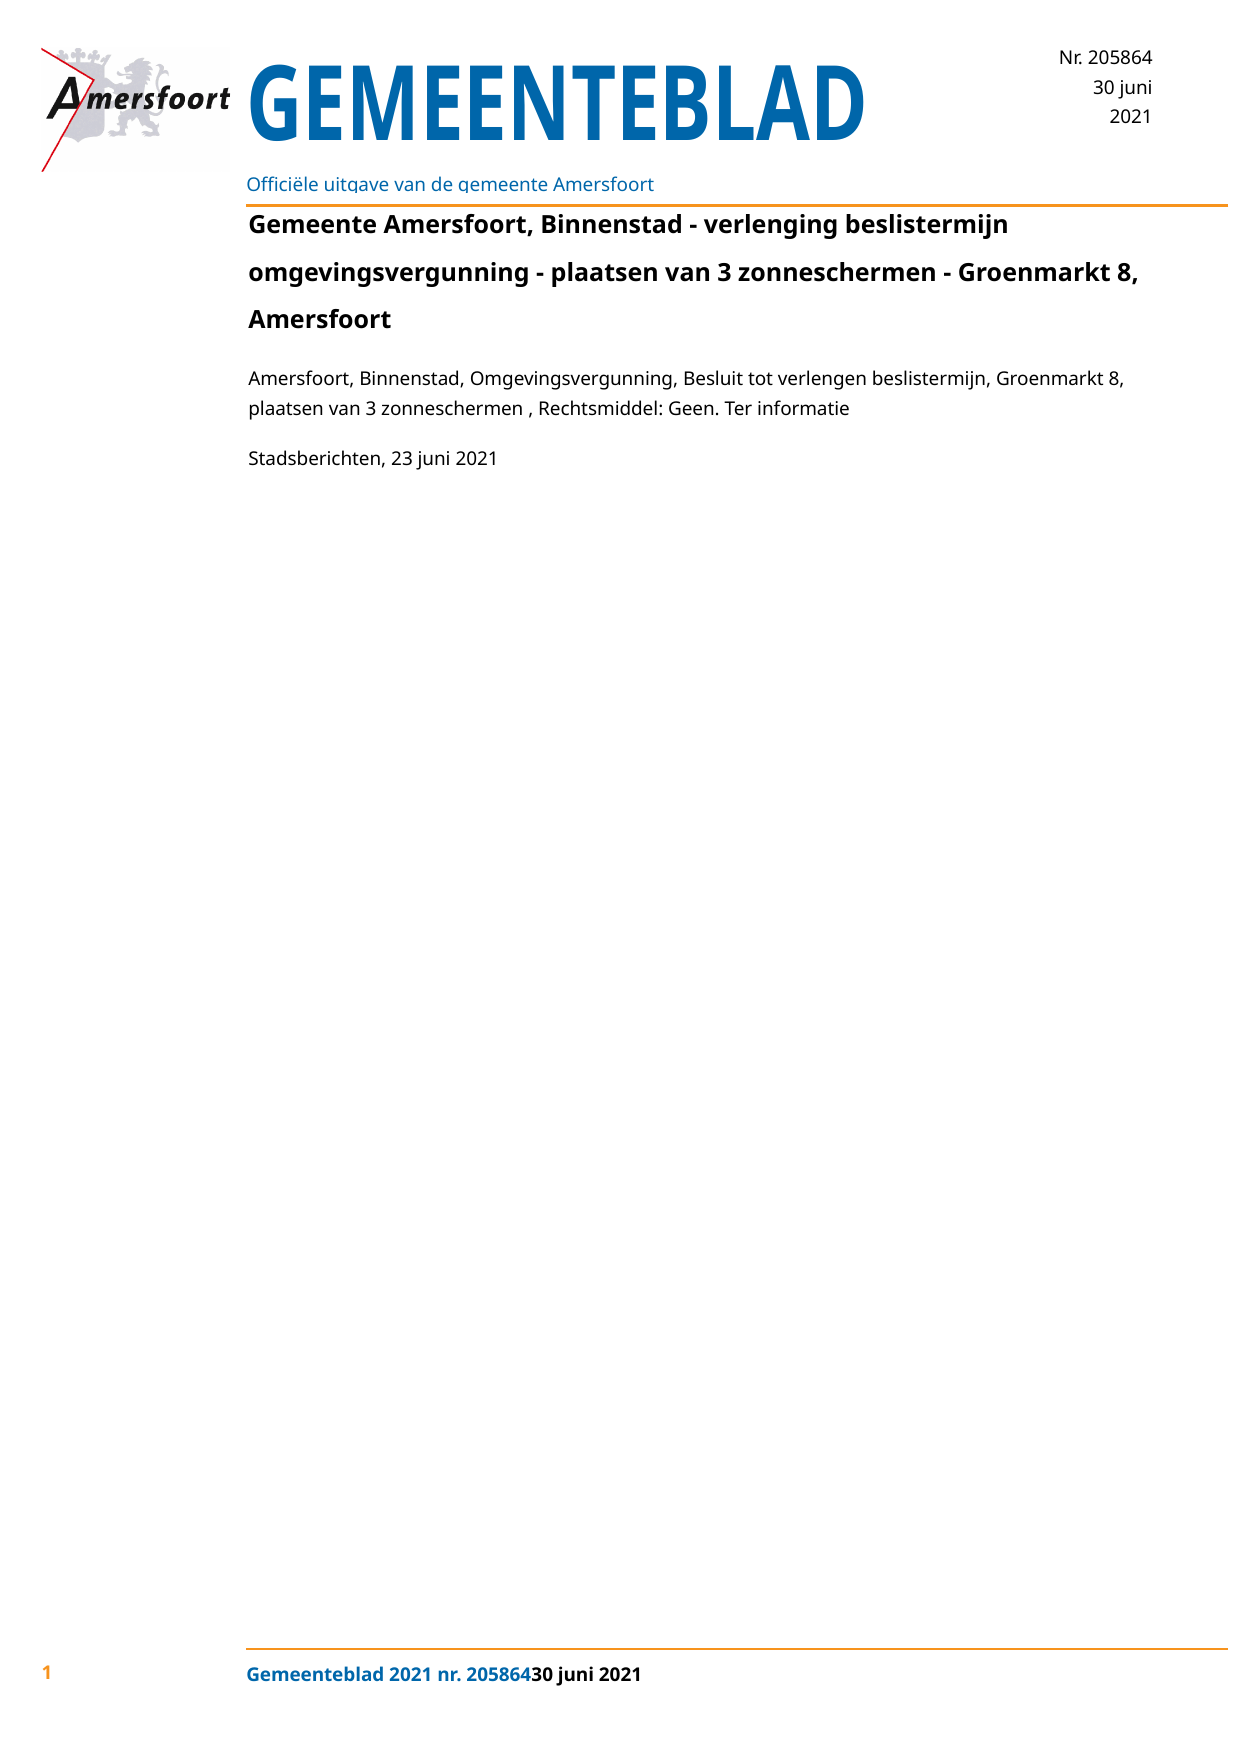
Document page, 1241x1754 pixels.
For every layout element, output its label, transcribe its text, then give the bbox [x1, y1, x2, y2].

text Gemeente Amersfoort, Binnenstad - verlenging beslistermijn omgevingsvergunning - plaatsen van 3 zonneschermen - Groenmarkt 8, Amersfoort [248, 207, 1152, 336]
text Amersfoort, Binnenstad, Omgevingsvergunning, Besluit tot verlengen beslistermijn, Groenmarkt 8, plaatsen van 3 zonneschermen , Rechtsmiddel: Geen. Ter informatie [248, 366, 1152, 421]
text Stadsberichten, 23 juni 2021 [248, 446, 1152, 471]
picture [41, 47, 231, 172]
